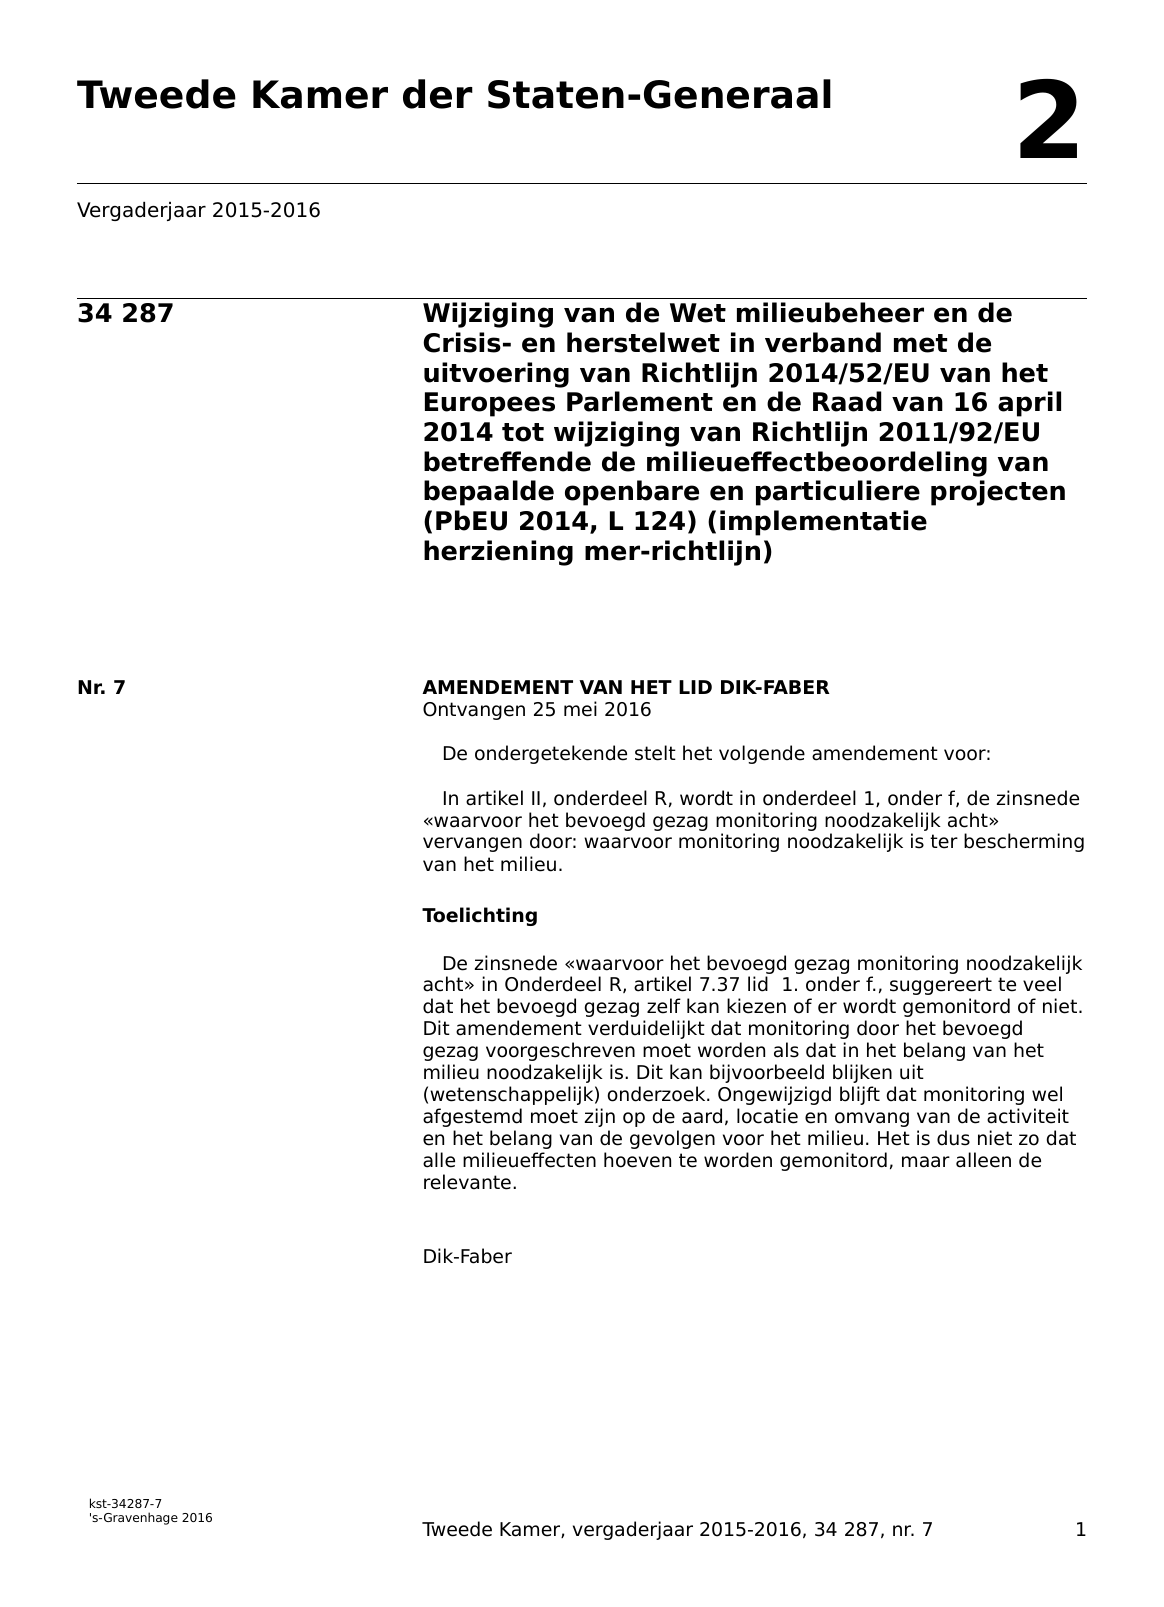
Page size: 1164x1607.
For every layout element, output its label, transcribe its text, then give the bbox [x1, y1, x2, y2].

table_header Tweede Kamer der Staten-Generaal [77, 59, 886, 183]
text In artikel II, onderdeel R, wordt in onderdeel 1, onder f, de zinsnede «waarvoor het bevoegd gezag monitoring noodzakelijk acht» vervangen door: waarvoor monitoring noodzakelijk is ter bescherming van het milieu. [422, 787, 1087, 875]
text kst-34287-7 [88, 1497, 323, 1511]
table_cell Vergaderjaar 2015-2016 [77, 184, 1087, 298]
table_header 2 [886, 59, 1087, 183]
subtitle Toelichting [422, 905, 1087, 927]
text De ondergetekende stelt het volgende amendement voor: [422, 743, 1087, 765]
subtitle Nr. 7 AMENDEMENT VAN HET LID DIK-FABER [77, 677, 1087, 699]
text Ontvangen 25 mei 2016 [422, 699, 1087, 721]
subtitle 34 287 Wijziging van de Wet milieubeheer en de Crisis- en herstelwet in verband met de uitvoering van Richtlijn 2014/52/EU van het Europees Parlement en de Raad van 16 april 2014 tot wijziging van Richtlijn 2011/92/EU betreffende de milieueffectbeoordeling van bepaalde openbare en particuliere projecten (PbEU 2014, L 124) (implementatie herziening mer-richtlijn) [77, 299, 1087, 566]
text De zinsnede «waarvoor het bevoegd gezag monitoring noodzakelijk acht» in Onderdeel R, artikel 7.37 lid 1. onder f., suggereert te veel dat het bevoegd gezag zelf kan kiezen of er wordt gemonitord of niet. Dit amendement verduidelijkt dat monitoring door het bevoegd gezag voorgeschreven moet worden als dat in het belang van het milieu noodzakelijk is. Dit kan bijvoorbeeld blijken uit (wetenschappelijk) onderzoek. Ongewijzigd blijft dat monitoring wel afgestemd moet zijn op de aard, locatie en omvang van de activiteit en het belang van de gevolgen voor het milieu. Het is dus niet zo dat alle milieueffecten hoeven te worden gemonitord, maar alleen de relevante. [422, 952, 1087, 1194]
text Dik-Faber [422, 1224, 1087, 1268]
text 's-Gravenhage 2016 [88, 1511, 323, 1525]
